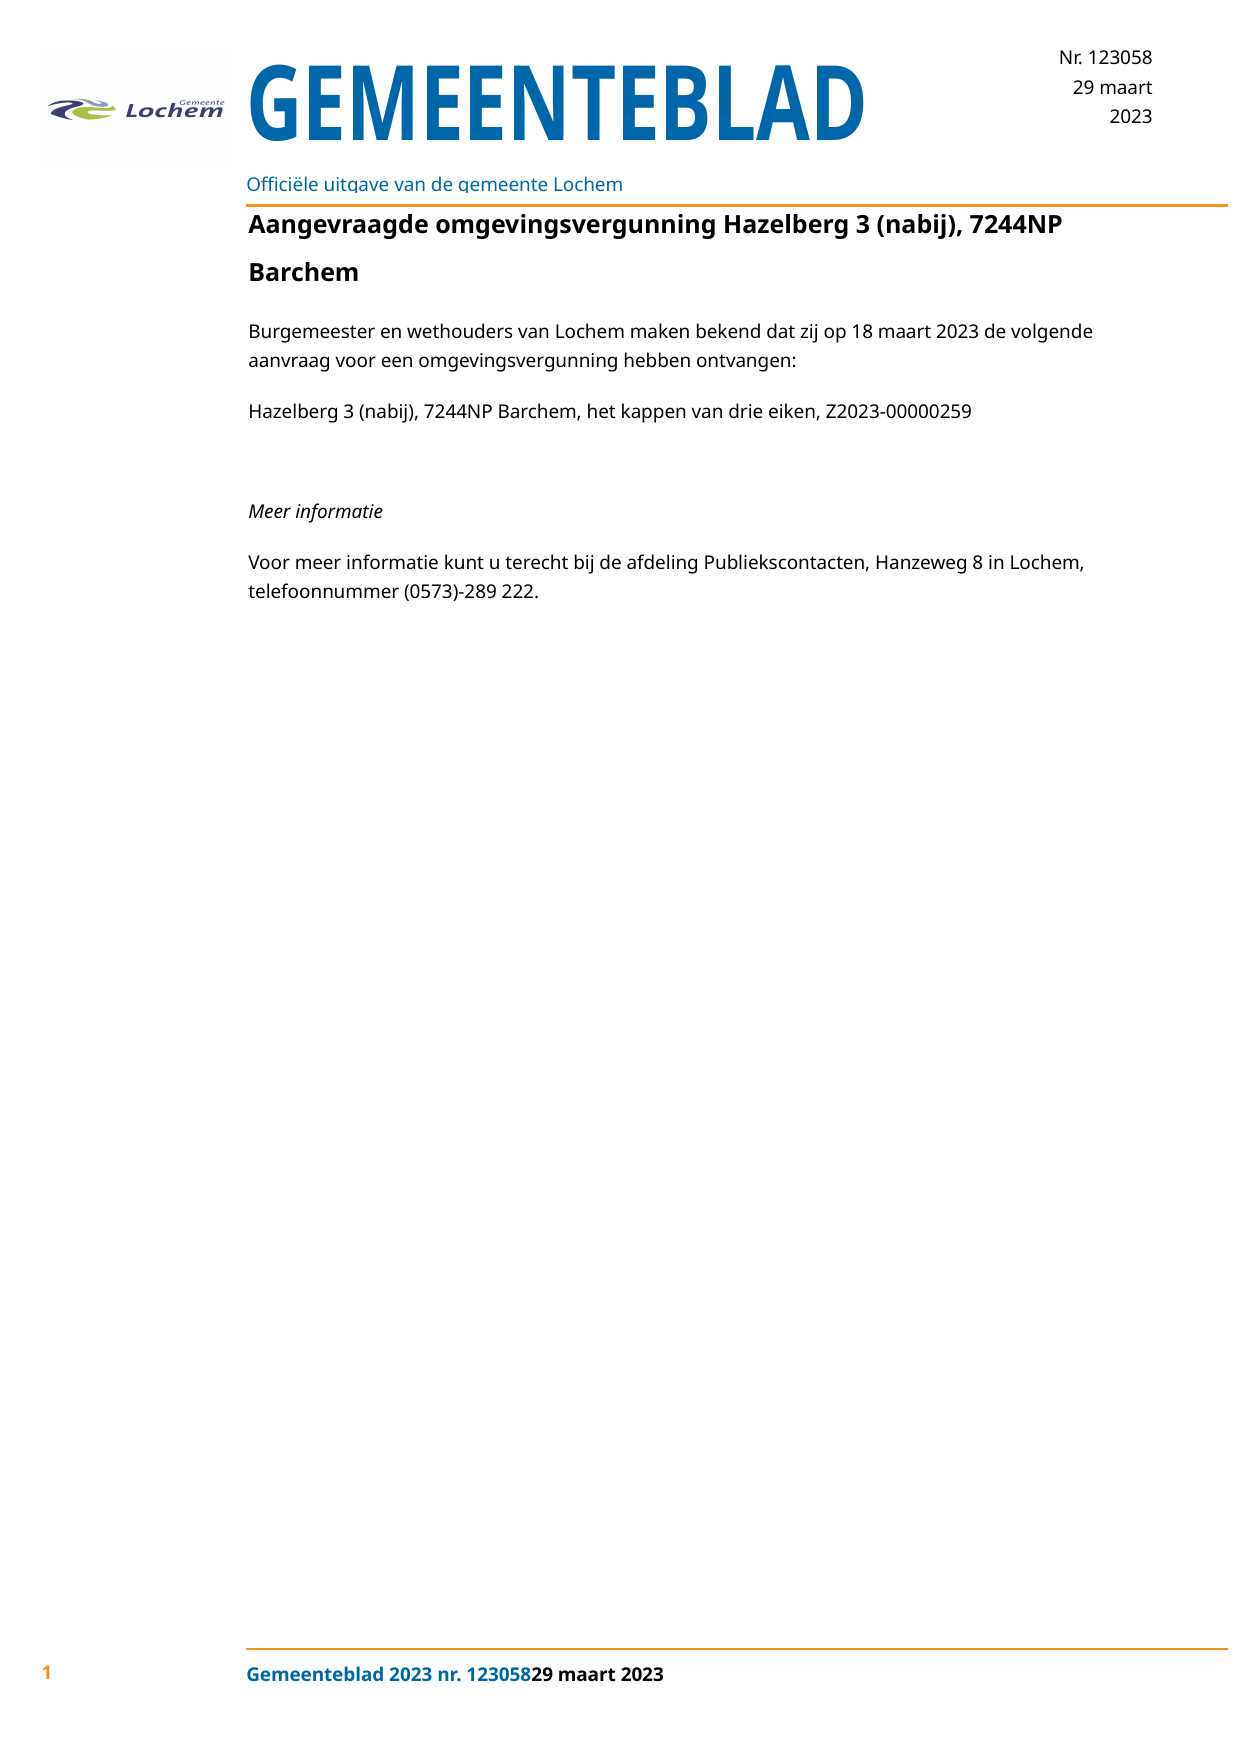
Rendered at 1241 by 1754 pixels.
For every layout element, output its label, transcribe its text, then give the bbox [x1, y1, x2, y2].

picture [41, 47, 231, 172]
text Aangevraagde omgevingsvergunning Hazelberg 3 (nabij), 7244NP Barchem [248, 207, 1152, 288]
text Burgemeester en wethouders van Lochem maken bekend dat zij op 18 maart 2023 de volgende aanvraag voor een omgevingsvergunning hebben ontvangen: [248, 318, 1152, 373]
text Meer informatie [248, 499, 1152, 524]
text Hazelberg 3 (nabij), 7244NP Barchem, het kappen van drie eiken, Z2023-00000259 [248, 398, 1152, 424]
text Voor meer informatie kunt u terecht bij de afdeling Publiekscontacten, Hanzeweg 8 in Lochem, telefoonnummer (0573)-289 222. [248, 549, 1152, 604]
